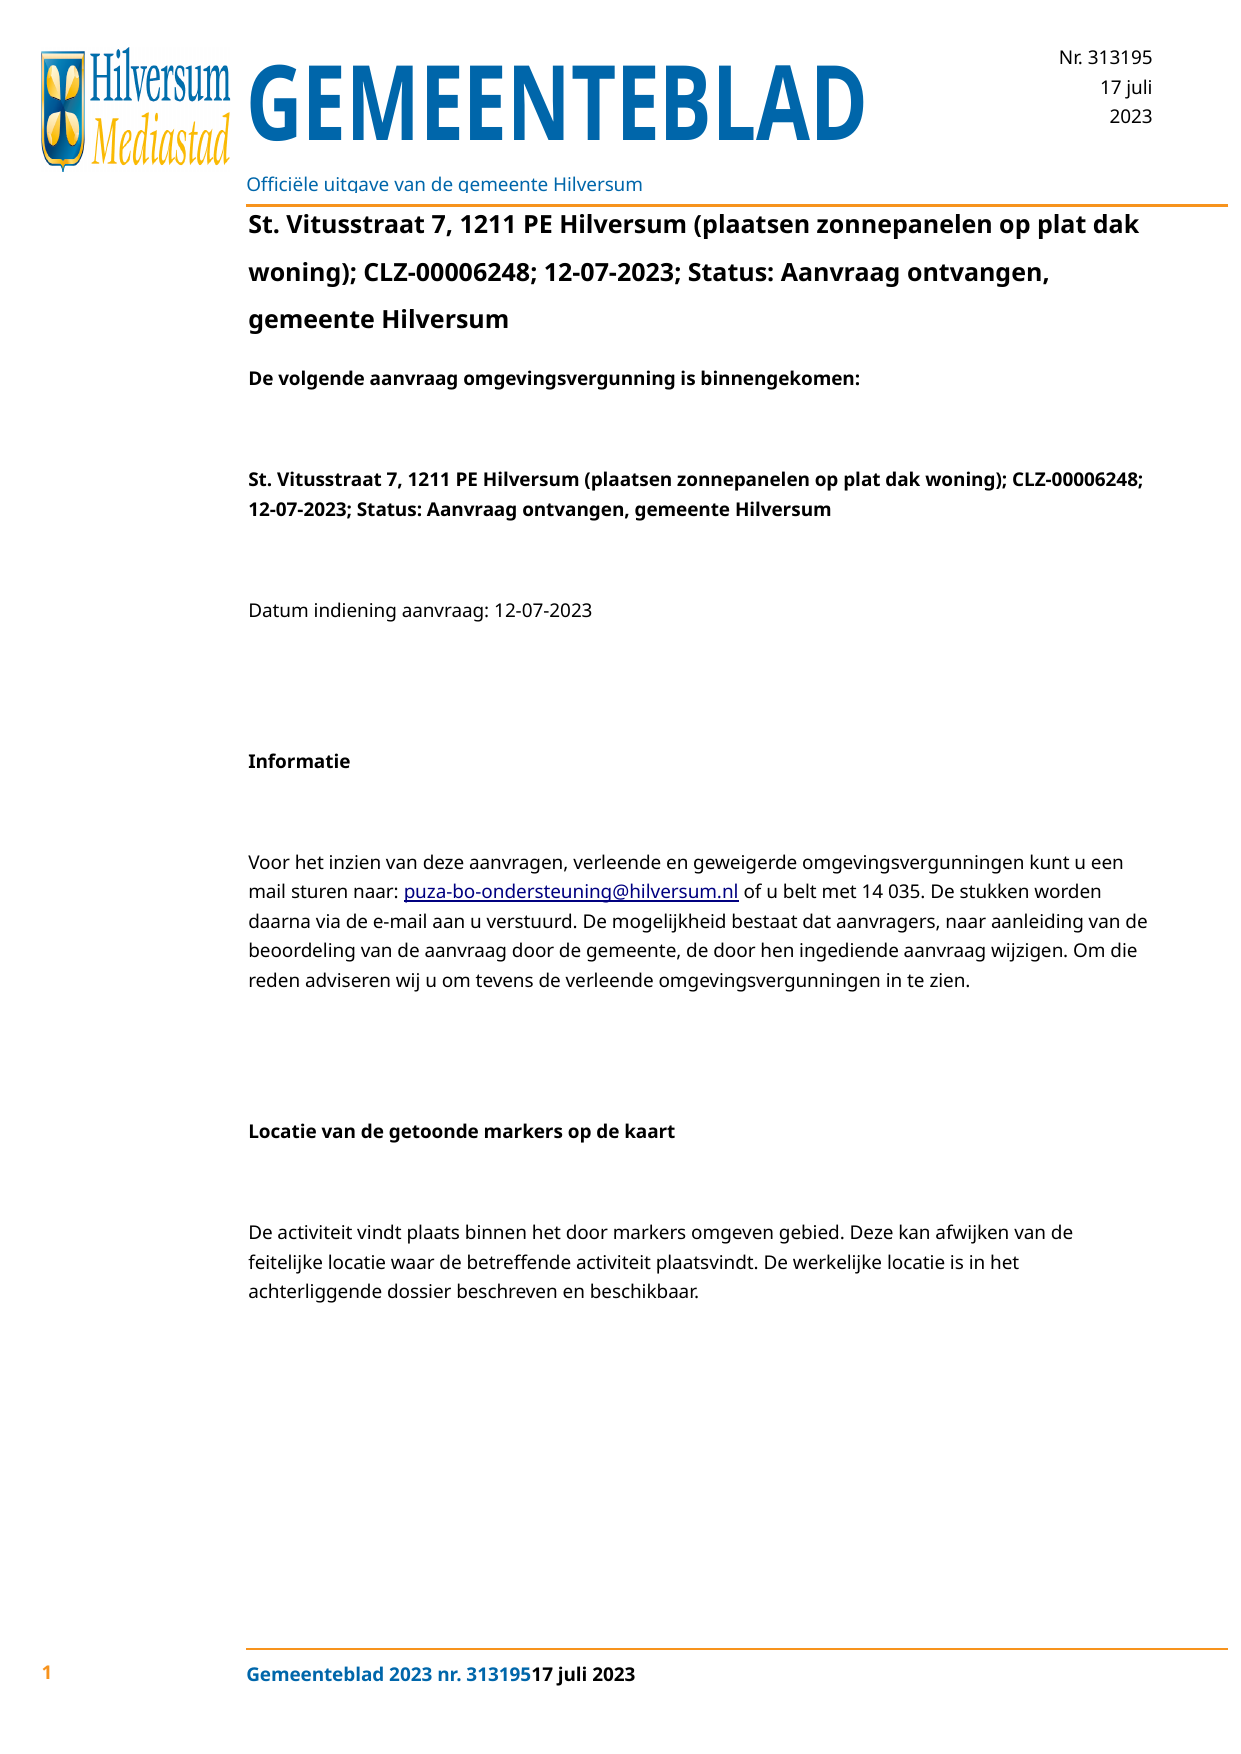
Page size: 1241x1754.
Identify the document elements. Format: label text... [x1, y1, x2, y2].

text Locatie van de getoonde markers op de kaart [248, 1118, 1152, 1144]
text St. Vitusstraat 7, 1211 PE Hilversum (plaatsen zonnepanelen op plat dak woning); CLZ-00006248; 12-07-2023; Status: Aanvraag ontvangen, gemeente Hilversum [248, 466, 1152, 522]
text De activiteit vindt plaats binnen het door markers omgeven gebied. Deze kan afwijken van de feitelijke locatie waar de betreffende activiteit plaatsvindt. De werkelijke locatie is in het achterliggende dossier beschreven en beschikbaar. [248, 1219, 1152, 1304]
text Datum indiening aanvraag: 12-07-2023 [248, 597, 1152, 622]
text St. Vitusstraat 7, 1211 PE Hilversum (plaatsen zonnepanelen op plat dak woning); CLZ-00006248; 12-07-2023; Status: Aanvraag ontvangen, gemeente Hilversum [248, 207, 1152, 336]
text De volgende aanvraag omgevingsvergunning is binnengekomen: [248, 366, 1152, 391]
text Informatie [248, 748, 1152, 774]
text Voor het inzien van deze aanvragen, verleende en geweigerde omgevingsvergunningen kunt u een mail sturen naar: puza-bo-ondersteuning@hilversum.nl of u belt met 14 035. De stukken worden daarna via de e-mail aan u verstuurd. De mogelijkheid bestaat dat aanvragers, naar aanleiding van de beoordeling van de aanvraag door de gemeente, de door hen ingediende aanvraag wijzigen. Om die reden adviseren wij u om tevens de verleende omgevingsvergunningen in te zien. [248, 849, 1152, 993]
picture [41, 47, 231, 172]
